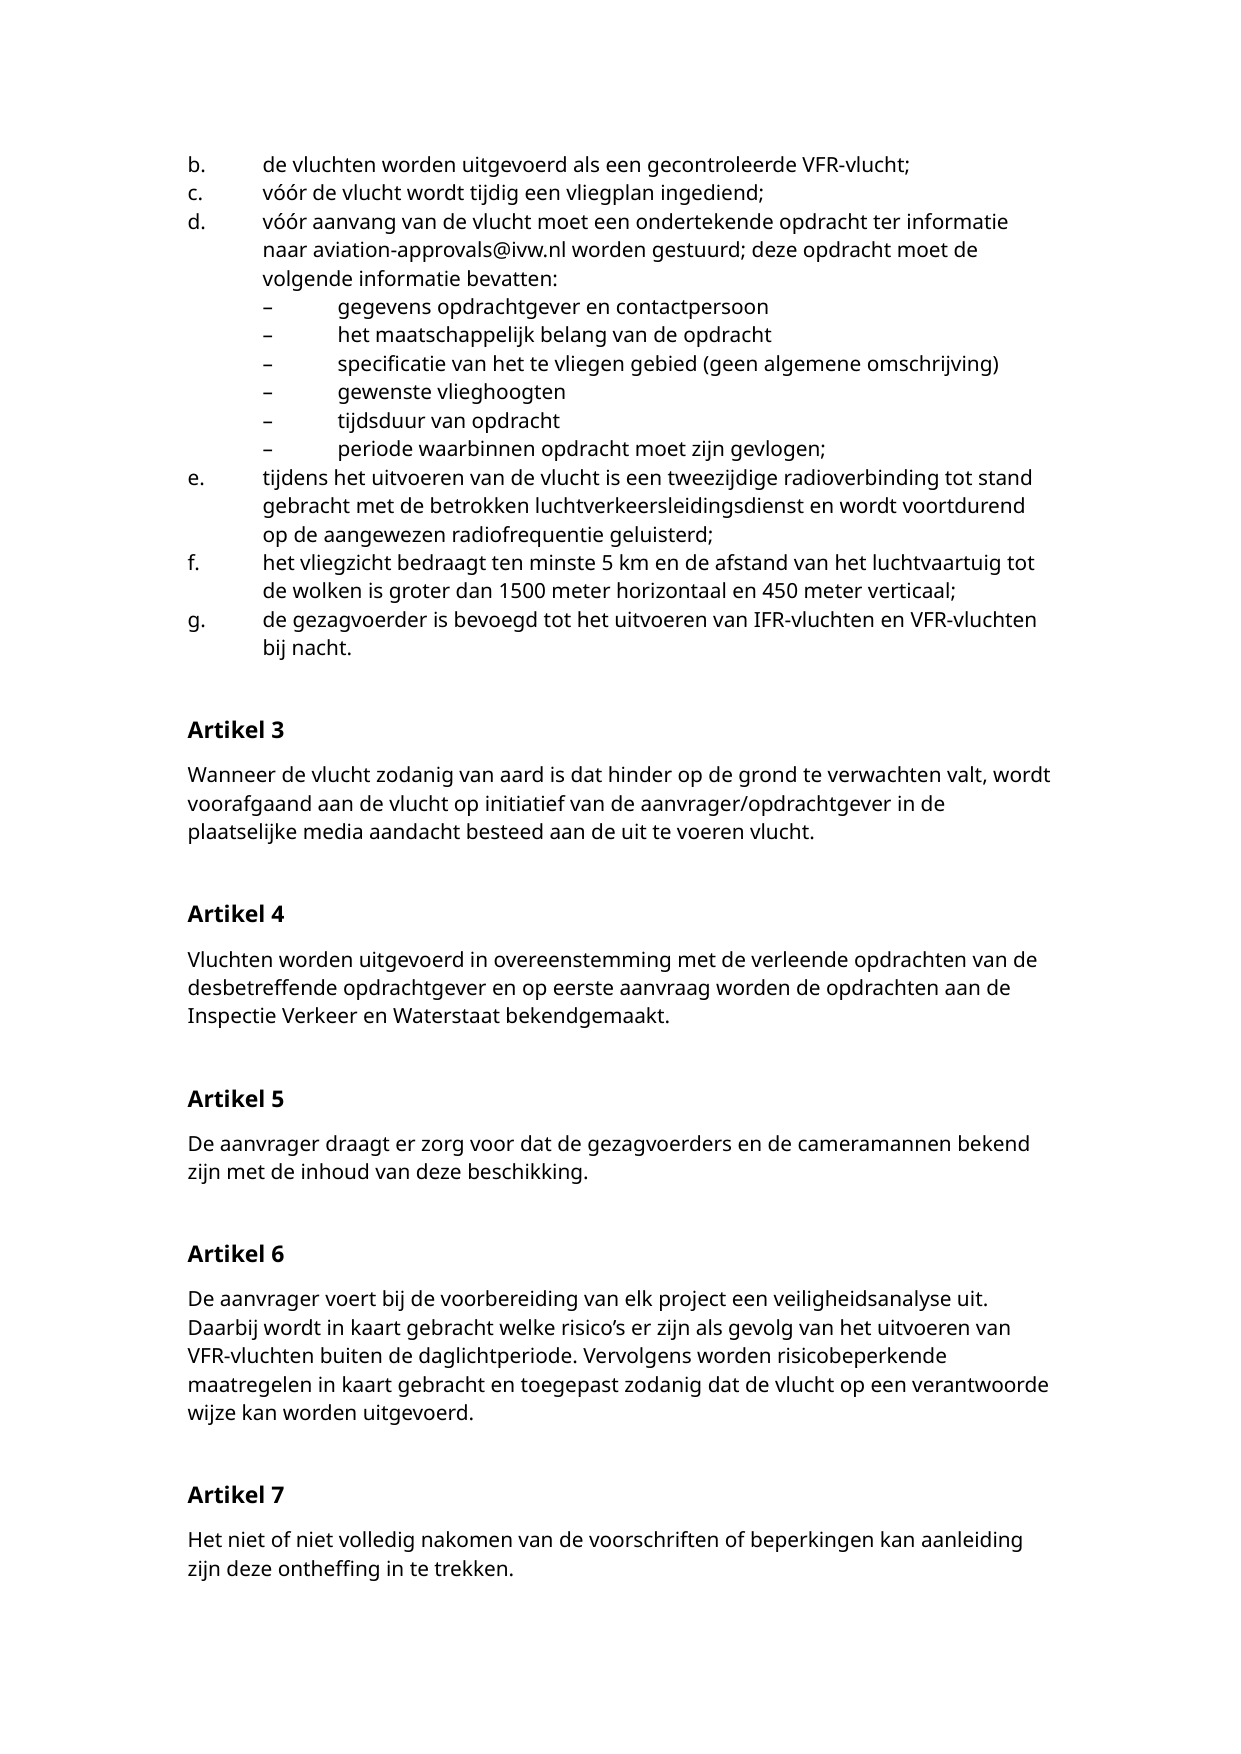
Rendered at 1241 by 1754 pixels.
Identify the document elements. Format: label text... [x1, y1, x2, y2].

text Vluchten worden uitgevoerd in overeenstemming met de verleende opdrachten van de desbetreffende opdrachtgever en op eerste aanvraag worden de opdrachten aan de Inspectie Verkeer en Waterstaat bekendgemaakt. [187, 945, 1053, 1030]
list vóór de vlucht wordt tijdig een vliegplan ingediend; [187, 178, 1053, 207]
list tijdsduur van opdracht [262, 406, 1053, 434]
list gewenste vlieghoogten [262, 377, 1053, 406]
subtitle Artikel 3 [187, 714, 1053, 746]
list specificatie van het te vliegen gebied (geen algemene omschrijving) [262, 349, 1053, 377]
text Wanneer de vlucht zodanig van aard is dat hinder op de grond te verwachten valt, wordt voorafgaand aan de vlucht op initiatief van de aanvrager/opdrachtgever in de plaatselijke media aandacht besteed aan de uit te voeren vlucht. [187, 761, 1053, 846]
text Het niet of niet volledig nakomen van de voorschriften of beperkingen kan aanleiding zijn deze ontheffing in te trekken. [187, 1525, 1053, 1582]
list periode waarbinnen opdracht moet zijn gevlogen; [262, 434, 1053, 463]
list het vliegzicht bedraagt ten minste 5 km en de afstand van het luchtvaartuig tot de wolken is groter dan 1500 meter horizontaal en 450 meter verticaal; [187, 548, 1053, 605]
list vóór aanvang van de vlucht moet een ondertekende opdracht ter informatie naar aviation-approvals@ivw.nl worden gestuurd; deze opdracht moet de volgende informatie bevatten: [187, 207, 1053, 292]
list de gezagvoerder is bevoegd tot het uitvoeren van IFR-vluchten en VFR-vluchten bij nacht. [187, 605, 1053, 662]
subtitle Artikel 4 [187, 898, 1053, 930]
text De aanvrager voert bij de voorbereiding van elk project een veiligheidsanalyse uit. Daarbij wordt in kaart gebracht welke risico’s er zijn als gevolg van het uitvoeren van VFR-vluchten buiten de daglichtperiode. Vervolgens worden risicobeperkende maatregelen in kaart gebracht en toegepast zodanig dat de vlucht op een verantwoorde wijze kan worden uitgevoerd. [187, 1284, 1053, 1427]
subtitle Artikel 7 [187, 1479, 1053, 1510]
subtitle Artikel 6 [187, 1238, 1053, 1269]
text De aanvrager draagt er zorg voor dat de gezagvoerders en de cameramannen bekend zijn met de inhoud van deze beschikking. [187, 1129, 1053, 1186]
list tijdens het uitvoeren van de vlucht is een tweezijdige radioverbinding tot stand gebracht met de betrokken luchtverkeersleidingsdienst en wordt voortdurend op de aangewezen radiofrequentie geluisterd; [187, 463, 1053, 548]
list de vluchten worden uitgevoerd als een gecontroleerde VFR-vlucht; [187, 150, 1053, 178]
list het maatschappelijk belang van de opdracht [262, 321, 1053, 349]
list gegevens opdrachtgever en contactpersoon [262, 292, 1053, 321]
subtitle Artikel 5 [187, 1082, 1053, 1114]
